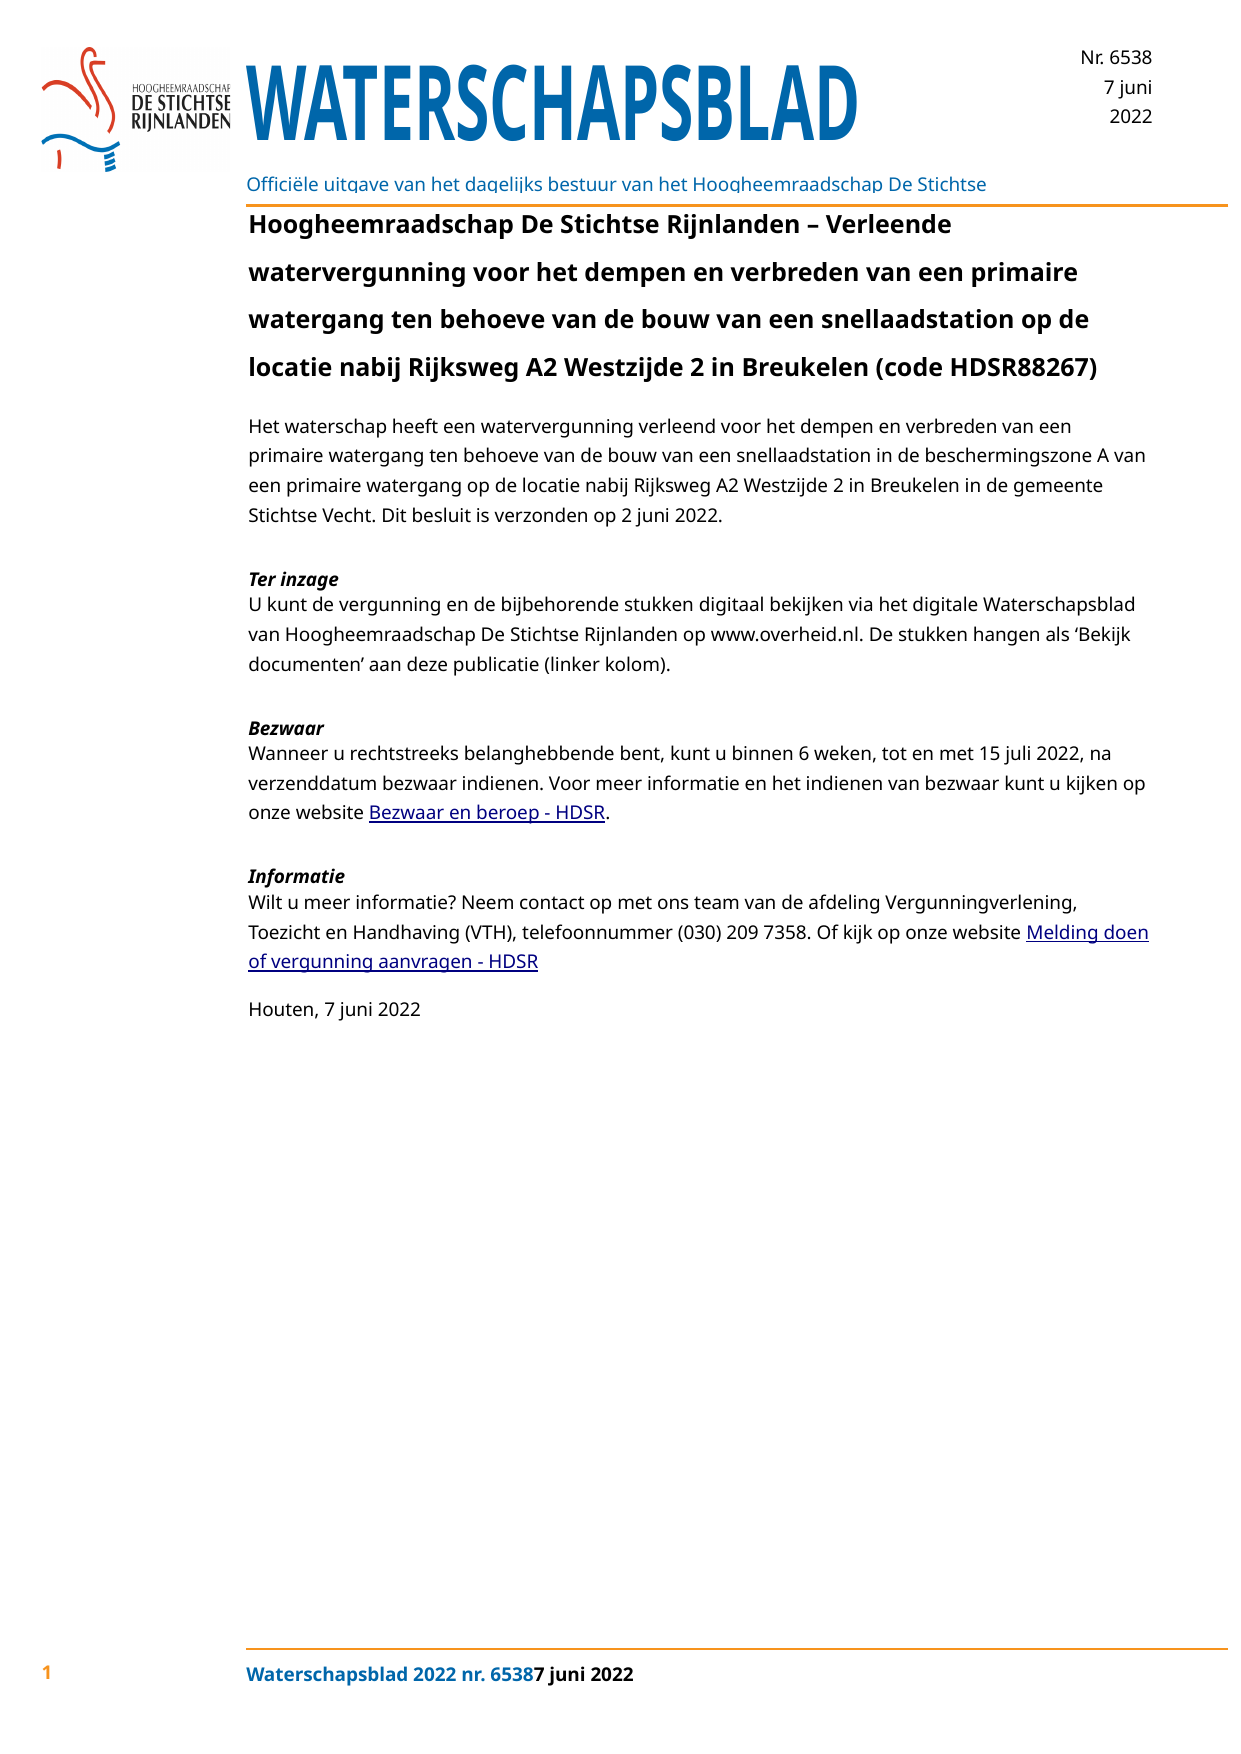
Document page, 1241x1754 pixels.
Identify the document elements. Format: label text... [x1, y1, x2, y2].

text Wanneer u rechtstreeks belanghebbende bent, kunt u binnen 6 weken, tot en met 15 juli 2022, na verzenddatum bezwaar indienen. Voor meer informatie en het indienen van bezwaar kunt u kijken op onze website Bezwaar en beroep - HDSR. [248, 740, 1152, 825]
text Hoogheemraadschap De Stichtse Rijnlanden – Verleende watervergunning voor het dempen en verbreden van een primaire watergang ten behoeve van de bouw van een snellaadstation op de locatie nabij Rijksweg A2 Westzijde 2 in Breukelen (code HDSR88267) [248, 207, 1152, 384]
text Het waterschap heeft een watervergunning verleend voor het dempen en verbreden van een primaire watergang ten behoeve van de bouw van een snellaadstation in de beschermingszone A van een primaire watergang op de locatie nabij Rijksweg A2 Westzijde 2 in Breukelen in de gemeente Stichtse Vecht. Dit besluit is verzonden op 2 juni 2022. [248, 413, 1152, 528]
text Informatie [248, 863, 1152, 889]
text Wilt u meer informatie? Neem contact op met ons team van de afdeling Vergunningverlening, Toezicht en Handhaving (VTH), telefoonnummer (030) 209 7358. Of kijk op onze website Melding doen of vergunning aanvragen - HDSR [248, 889, 1152, 974]
picture [41, 47, 231, 172]
text Houten, 7 juni 2022 [248, 996, 1152, 1022]
text Bezwaar [248, 715, 1152, 740]
text Ter inzage [248, 566, 1152, 592]
text U kunt de vergunning en de bijbehorende stukken digitaal bekijken via het digitale Waterschapsblad van Hoogheemraadschap De Stichtse Rijnlanden op www.overheid.nl. De stukken hangen als ‘Bekijk documenten’ aan deze publicatie (linker kolom). [248, 592, 1152, 676]
